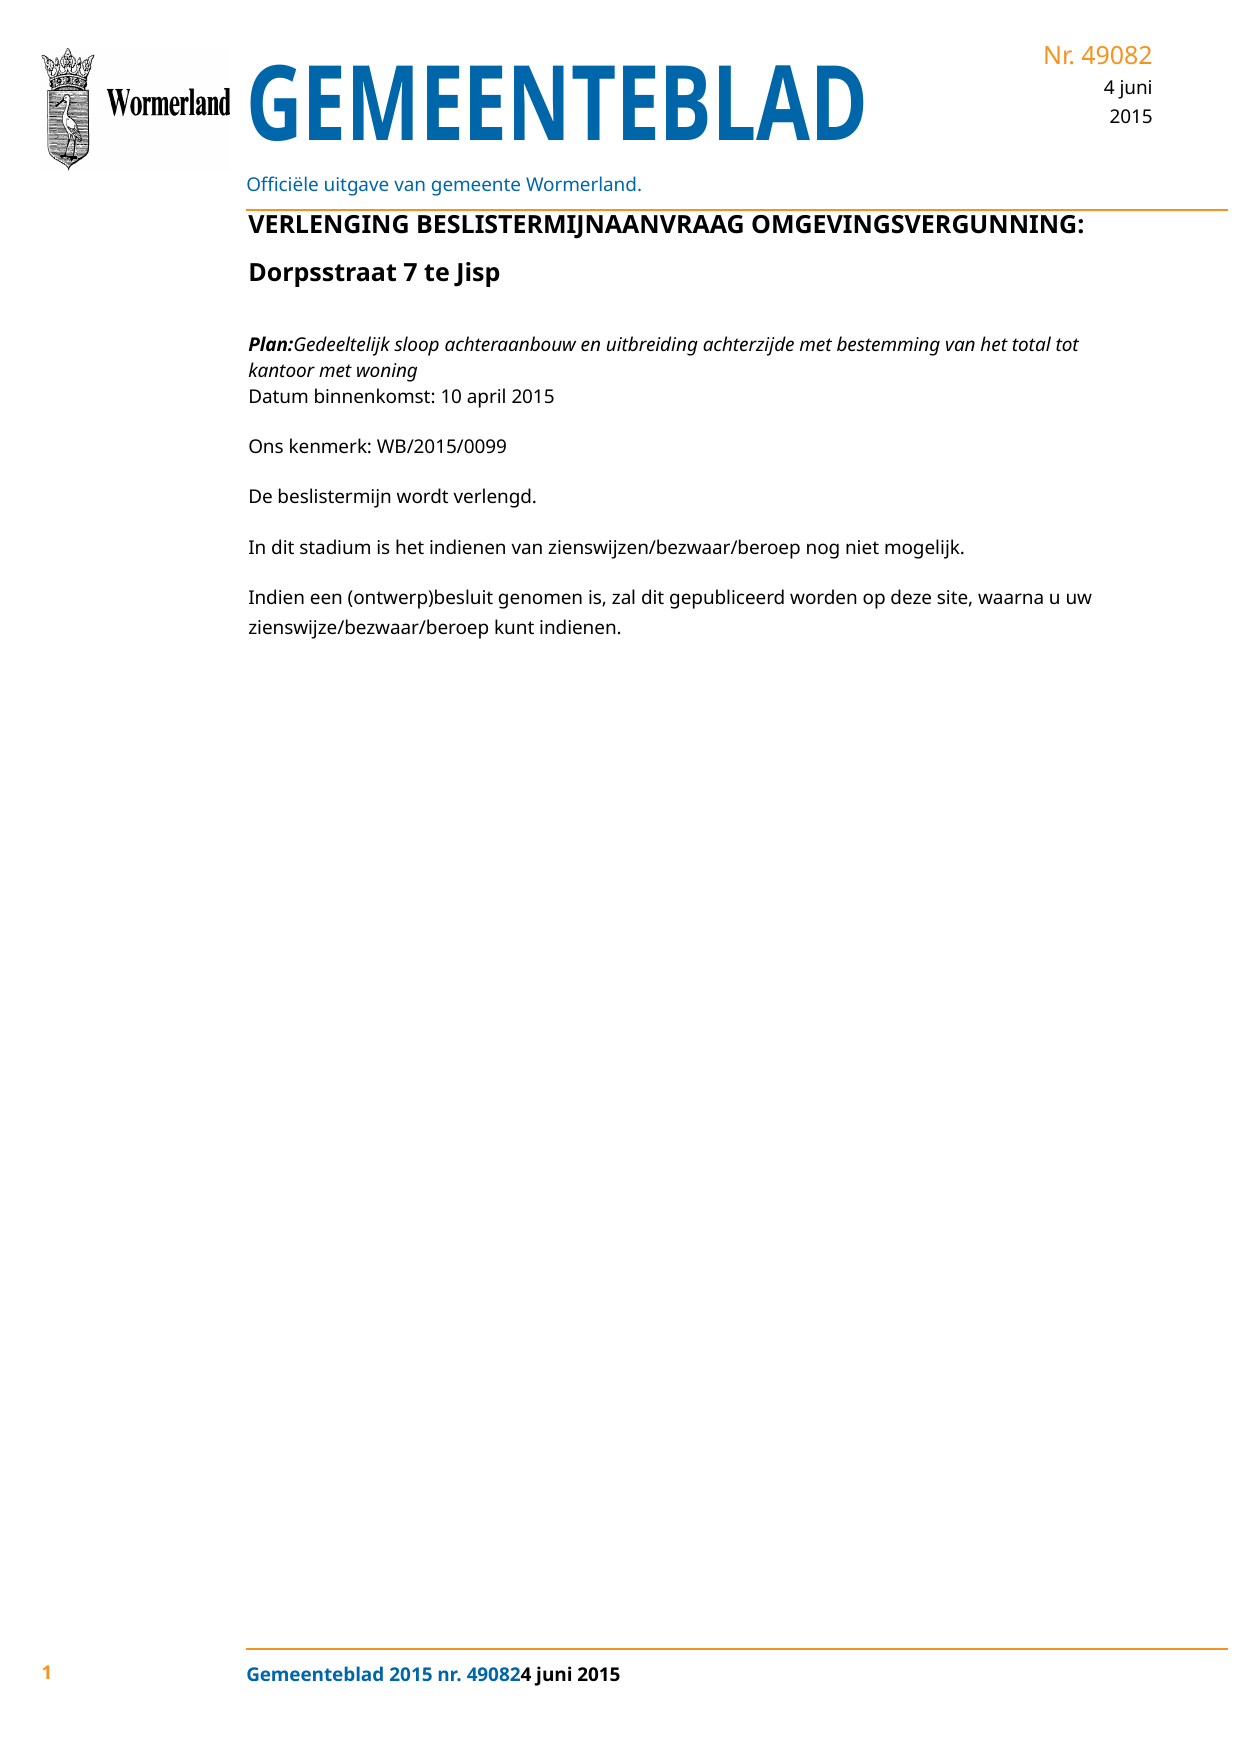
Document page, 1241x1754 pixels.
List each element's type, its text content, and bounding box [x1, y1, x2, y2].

text Indien een (ontwerp)besluit genomen is, zal dit gepubliceerd worden op deze site, waarna u uw zienswijze/bezwaar/beroep kunt indienen. [248, 584, 1152, 640]
text Datum binnenkomst: 10 april 2015 [248, 383, 1152, 409]
text Plan:Gedeeltelijk sloop achteraanbouw en uitbreiding achterzijde met bestemming van het total tot kantoor met woning [248, 331, 1152, 383]
text In dit stadium is het indienen van zienswijzen/bezwaar/beroep nog niet mogelijk. [248, 534, 1152, 560]
text Ons kenmerk: WB/2015/0099 [248, 433, 1152, 459]
picture [41, 47, 231, 172]
text De beslistermijn wordt verlengd. [248, 484, 1152, 509]
text VERLENGING BESLISTERMIJNAANVRAAG OMGEVINGSVERGUNNING: Dorpsstraat 7 te Jisp [248, 211, 1152, 288]
